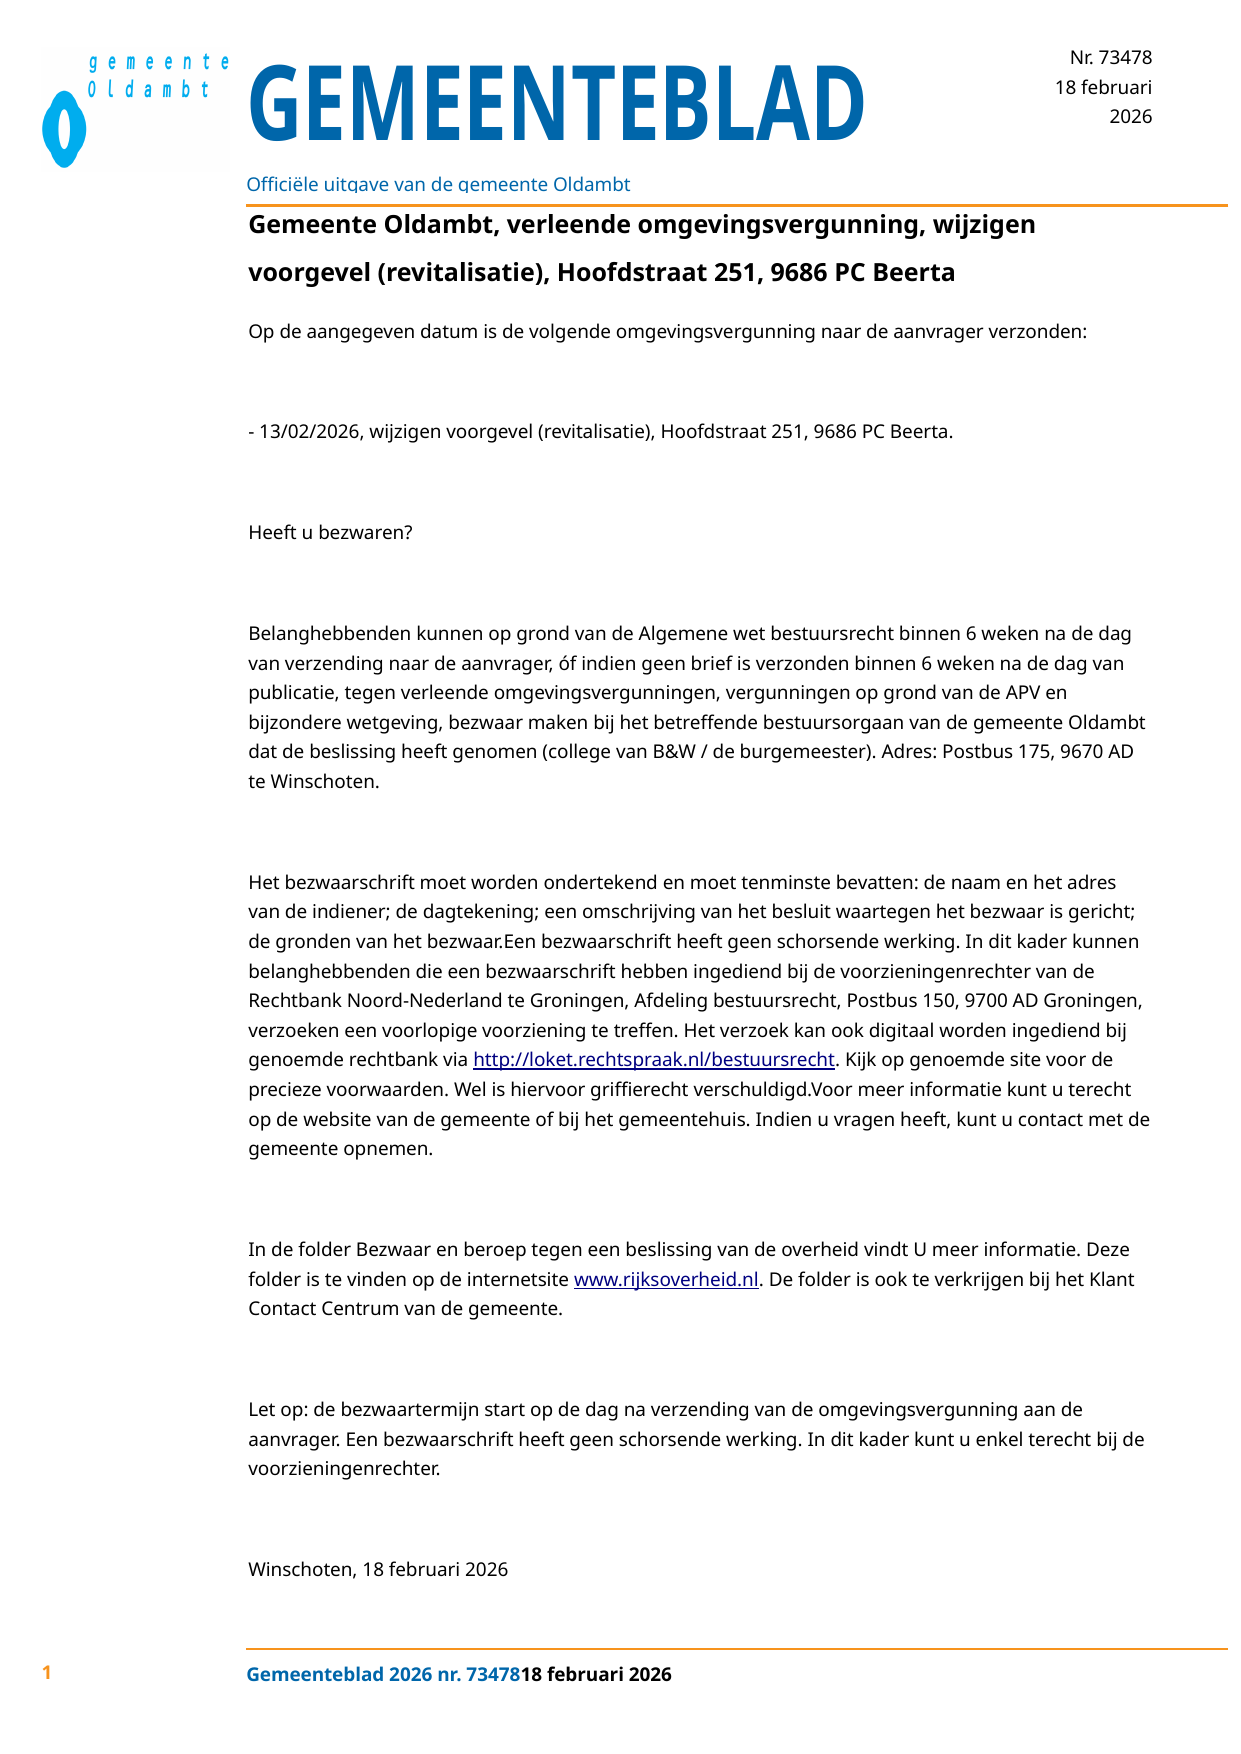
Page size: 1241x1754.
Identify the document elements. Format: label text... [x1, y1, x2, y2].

text Het bezwaarschrift moet worden ondertekend en moet tenminste bevatten: de naam en het adres van de indiener; de dagtekening; een omschrijving van het besluit waartegen het bezwaar is gericht; de gronden van het bezwaar.Een bezwaarschrift heeft geen schorsende werking. In dit kader kunnen belanghebbenden die een bezwaarschrift hebben ingediend bij de voorzieningenrechter van de Rechtbank Noord-Nederland te Groningen, Afdeling bestuursrecht, Postbus 150, 9700 AD Groningen, verzoeken een voorlopige voorziening te treffen. Het verzoek kan ook digitaal worden ingediend bij genoemde rechtbank via http://loket.rechtspraak.nl/bestuursrecht. Kijk op genoemde site voor de precieze voorwaarden. Wel is hiervoor griffierecht verschuldigd.Voor meer informatie kunt u terecht op de website van de gemeente of bij het gemeentehuis. Indien u vragen heeft, kunt u contact met de gemeente opnemen. [248, 869, 1152, 1161]
text In de folder Bezwaar en beroep tegen een beslissing van de overheid vindt U meer informatie. Deze folder is te vinden op de internetsite www.rijksoverheid.nl. De folder is ook te verkrijgen bij het Klant Contact Centrum van de gemeente. [248, 1236, 1152, 1321]
text Op de aangegeven datum is de volgende omgevingsvergunning naar de aanvrager verzonden: [248, 318, 1152, 344]
picture [41, 47, 231, 172]
text Heeft u bezwaren? [248, 519, 1152, 545]
text Gemeente Oldambt, verleende omgevingsvergunning, wijzigen voorgevel (revitalisatie), Hoofdstraat 251, 9686 PC Beerta [248, 207, 1152, 288]
text - 13/02/2026, wijzigen voorgevel (revitalisatie), Hoofdstraat 251, 9686 PC Beerta. [248, 419, 1152, 444]
text Winschoten, 18 februari 2026 [248, 1556, 1152, 1582]
text Let op: de bezwaartermijn start op de dag na verzending van de omgevingsvergunning aan de aanvrager. Een bezwaarschrift heeft geen schorsende werking. In dit kader kunt u enkel terecht bij de voorzieningenrechter. [248, 1396, 1152, 1481]
text Belanghebbenden kunnen op grond van de Algemene wet bestuursrecht binnen 6 weken na de dag van verzending naar de aanvrager, óf indien geen brief is verzonden binnen 6 weken na de dag van publicatie, tegen verleende omgevingsvergunningen, vergunningen op grond van de APV en bijzondere wetgeving, bezwaar maken bij het betreffende bestuursorgaan van de gemeente Oldambt dat de beslissing heeft genomen (college van B&W / de burgemeester). Adres: Postbus 175, 9670 AD te Winschoten. [248, 620, 1152, 794]
